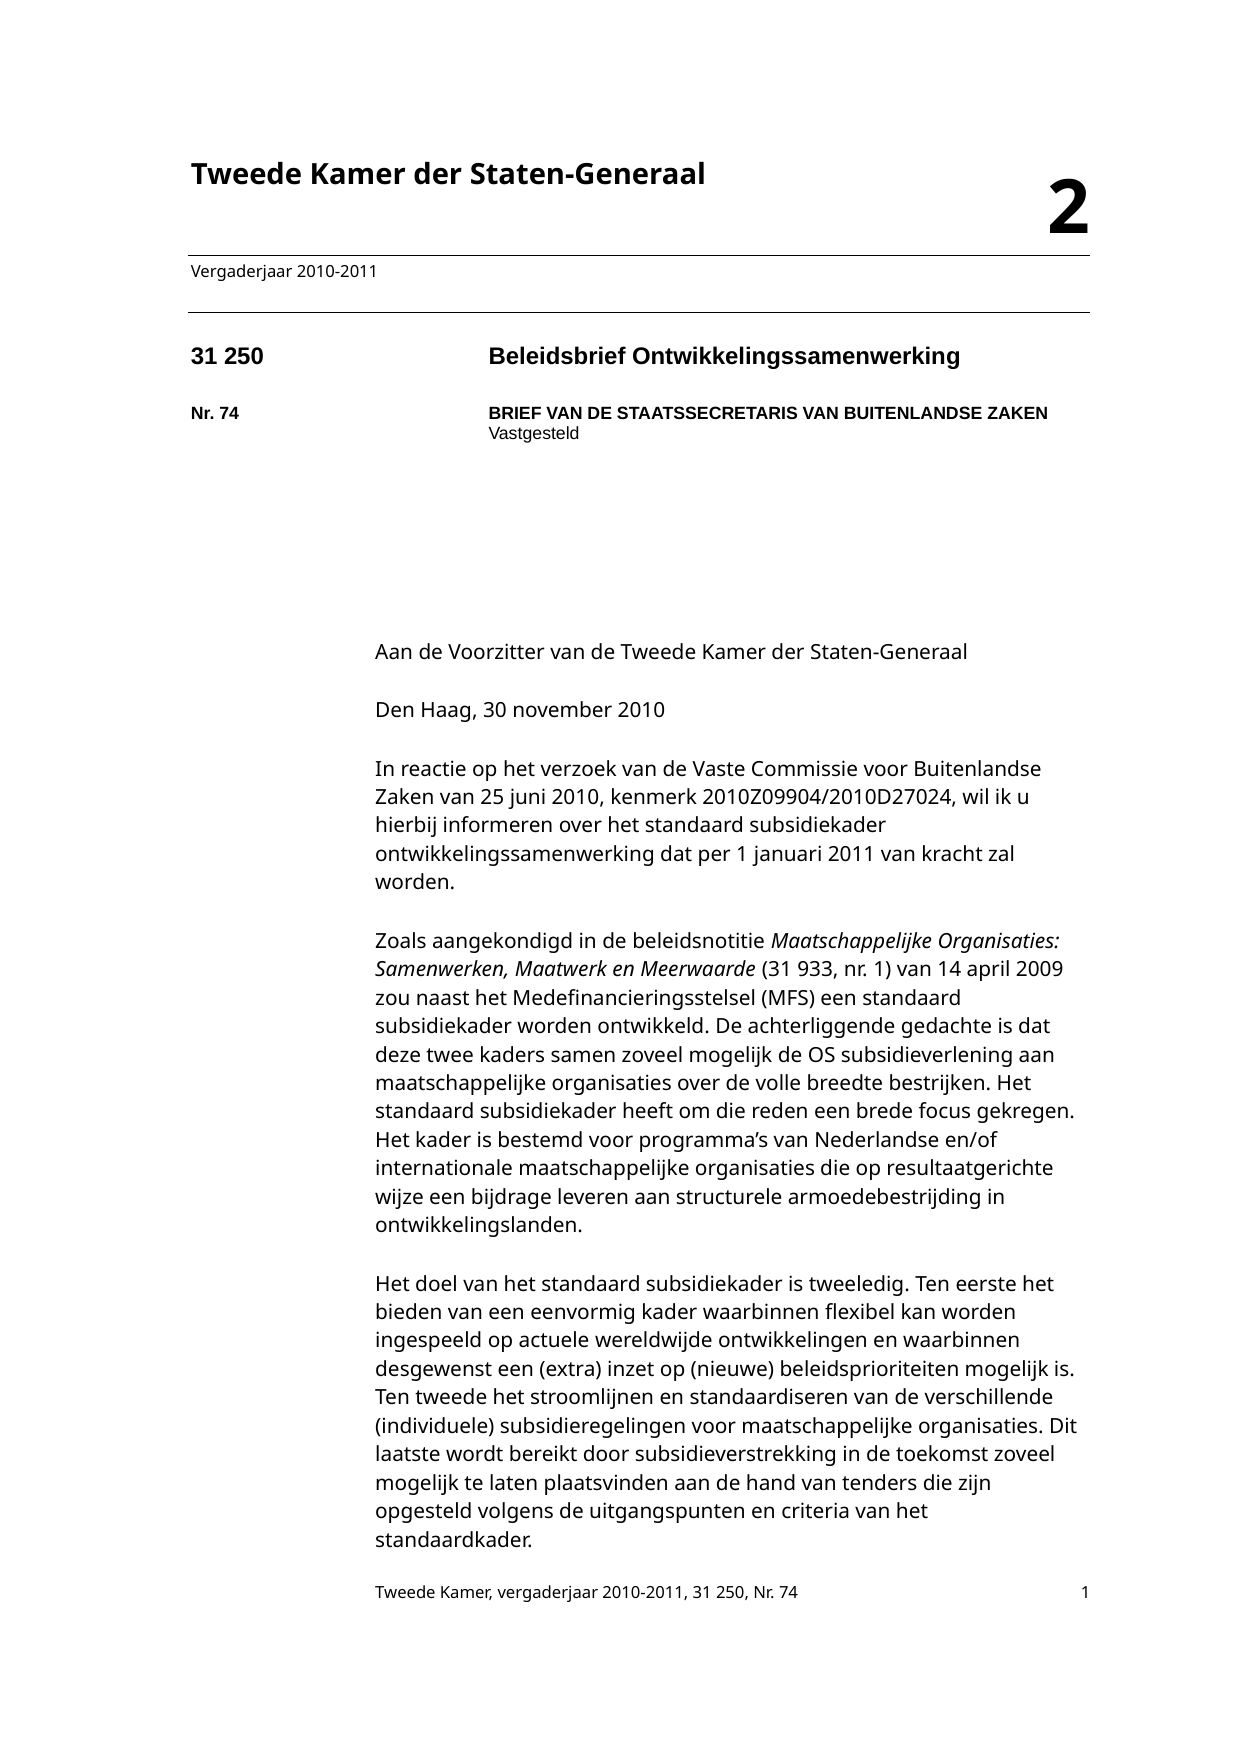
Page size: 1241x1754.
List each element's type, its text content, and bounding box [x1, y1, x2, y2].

table_cell Vergaderjaar 2010-2011 [188, 256, 485, 312]
table_header 2 [910, 150, 1090, 255]
text Aan de Voorzitter van de Tweede Kamer der Staten-Generaal [375, 637, 1090, 665]
table_cell [485, 256, 1090, 312]
table_cell [485, 313, 1090, 339]
text Het doel van het standaard subsidiekader is tweeledig. Ten eerste het bieden van een eenvormig kader waarbinnen flexibel kan worden ingespeeld op actuele wereldwijde ontwikkelingen en waarbinnen desgewenst een (extra) inzet op (nieuwe) beleidsprioriteiten mogelijk is. Ten tweede het stroomlijnen en standaardiseren van de verschillende (individuele) subsidieregelingen voor maatschappelijke organisaties. Dit laatste wordt bereikt door subsidieverstrekking in de toekomst zoveel mogelijk te laten plaatsvinden aan de hand van tenders die zijn opgesteld volgens de uitgangspunten en criteria van het standaardkader. [375, 1269, 1090, 1553]
table_cell 31 250 [188, 339, 485, 399]
text Zoals aangekondigd in de beleidsnotitie Maatschappelijke Organisaties: Samenwerken, Maatwerk en Meerwaarde (31 933, nr. 1) van 14 april 2009 zou naast het Medefinancieringsstelsel (MFS) een standaard subsidiekader worden ontwikkeld. De achterliggende gedachte is dat deze twee kaders samen zoveel mogelijk de OS subsidieverlening aan maatschappelijke organisaties over de volle breedte bestrijken. Het standaard subsidiekader heeft om die reden een brede focus gekregen. Het kader is bestemd voor programma’s van Nederlandse en/of internationale maatschappelijke organisaties die op resultaatgerichte wijze een bijdrage leveren aan structurele armoedebestrijding in ontwikkelingslanden. [375, 926, 1090, 1239]
table_cell Nr. 74 [188, 399, 485, 518]
table_cell Beleidsbrief Ontwikkelingssamenwerking [485, 339, 1090, 399]
text Den Haag, 30 november 2010 [375, 695, 1090, 724]
text In reactie op het verzoek van de Vaste Commissie voor Buitenlandse Zaken van 25 juni 2010, kenmerk 2010Z09904/2010D27024, wil ik u hierbij informeren over het standaard subsidiekader ontwikkelingssamenwerking dat per 1 januari 2011 van kracht zal worden. [375, 754, 1090, 896]
table_cell BRIEF VAN DE STAATSSECRETARIS VAN BUITENLANDSE ZAKEN Vastgesteld [485, 399, 1090, 518]
table_cell [188, 313, 485, 339]
table_header Tweede Kamer der Staten-Generaal [188, 150, 909, 255]
